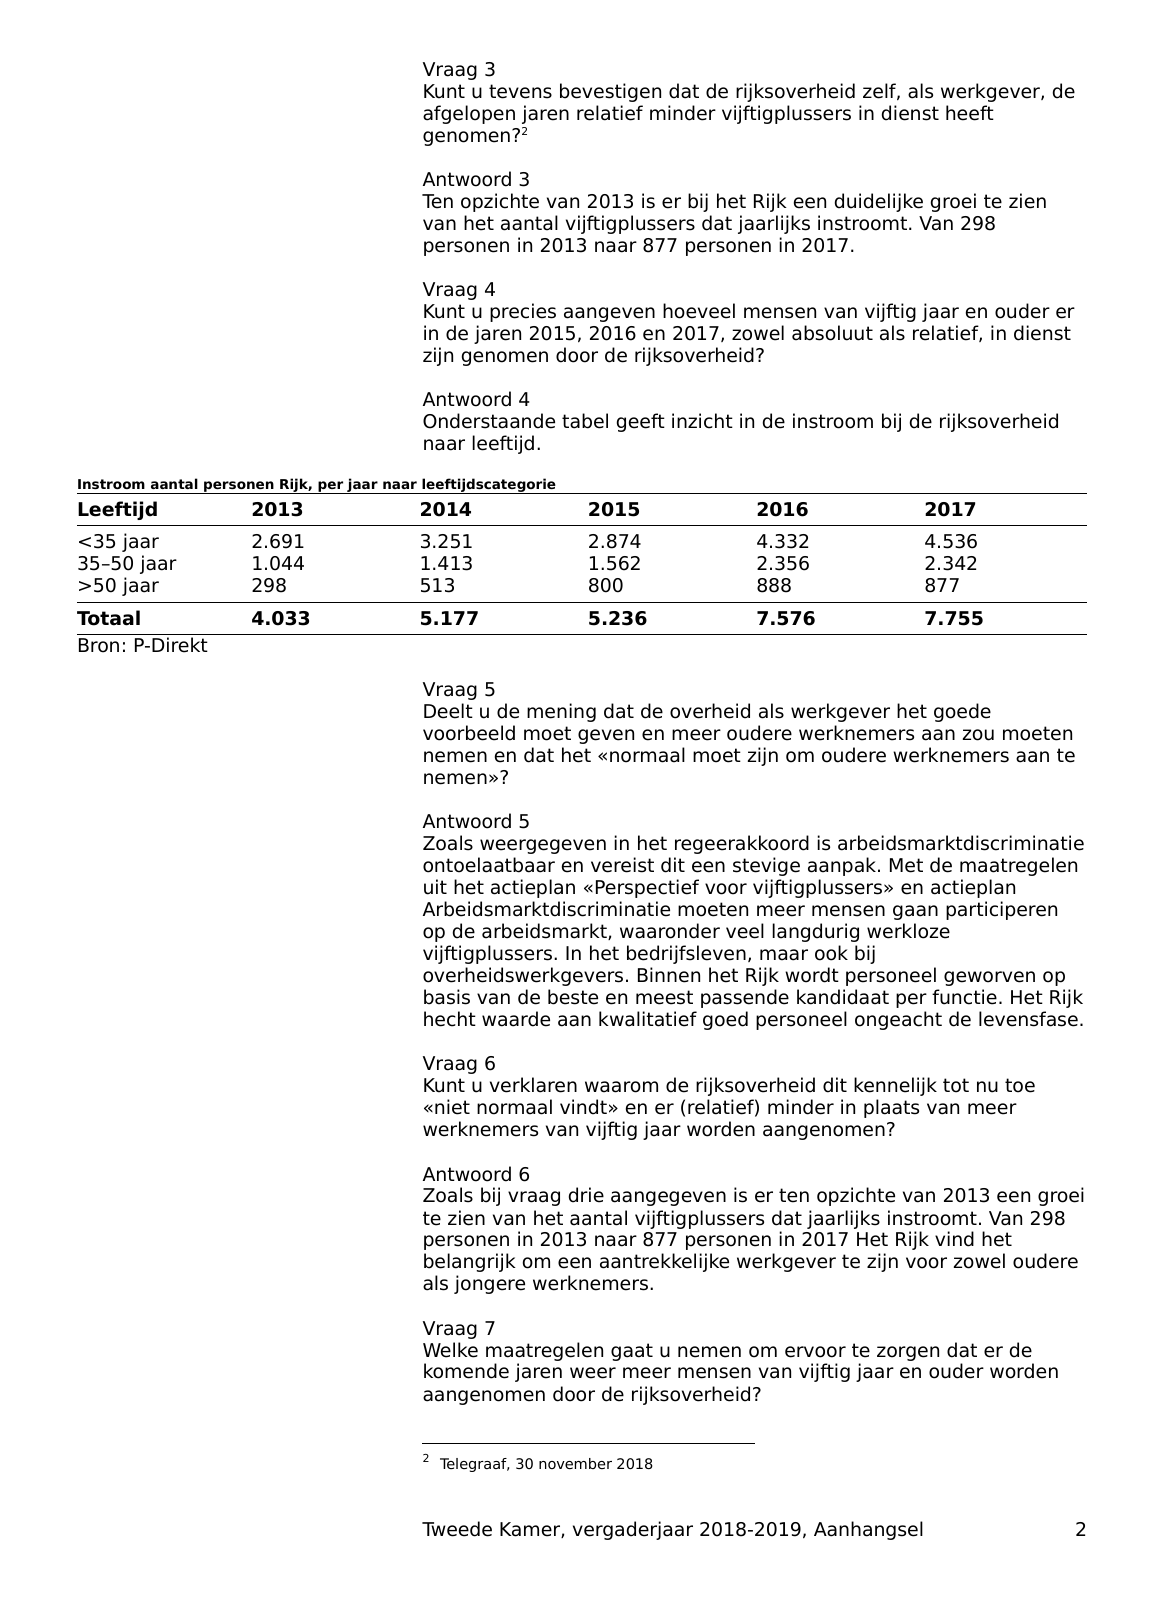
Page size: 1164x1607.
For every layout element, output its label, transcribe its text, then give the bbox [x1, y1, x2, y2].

table_cell Bron: P-Direkt [77, 635, 1087, 657]
table_cell 7.755 [918, 603, 1087, 634]
table_cell 800 [582, 575, 750, 602]
table_cell 2013 [245, 494, 413, 525]
text Vraag 5 [422, 679, 1087, 701]
table_cell 4.536 [918, 526, 1087, 553]
table_cell 2015 [582, 494, 750, 525]
text Kunt u tevens bevestigen dat de rijksoverheid zelf, als werkgever, de afgelopen jaren relatief minder vijftigplussers in dienst heeft genomen? [422, 81, 1087, 147]
table_cell 1.562 [582, 553, 750, 575]
text Vraag 7 [422, 1317, 1087, 1339]
text Antwoord 6 [422, 1163, 1087, 1185]
table_cell 7.576 [750, 603, 918, 634]
table_cell 4.033 [245, 603, 413, 634]
text Kunt u verklaren waarom de rijksoverheid dit kennelijk tot nu toe «niet normaal vindt» en er (relatief) minder in plaats van meer werknemers van vijftig jaar worden aangenomen? [422, 1075, 1087, 1141]
text Vraag 6 [422, 1053, 1087, 1075]
table_cell <35 jaar [77, 526, 245, 553]
text Welke maatregelen gaat u nemen om ervoor te zorgen dat er de komende jaren weer meer mensen van vijftig jaar en ouder worden aangenomen door de rijksoverheid? [422, 1339, 1087, 1405]
table_cell Leeftijd [77, 494, 245, 525]
table_cell 513 [413, 575, 582, 602]
table_cell 5.236 [582, 603, 750, 634]
table_cell 2.356 [750, 553, 918, 575]
text Zoals weergegeven in het regeerakkoord is arbeidsmarktdiscriminatie ontoelaatbaar en vereist dit een stevige aanpak. Met de maatregelen uit het actieplan «Perspectief voor vijftigplussers» en actieplan Arbeidsmarktdiscriminatie moeten meer mensen gaan participeren op de arbeidsmarkt, waaronder veel langdurig werkloze vijftigplussers. In het bedrijfsleven, maar ook bij overheidswerkgevers. Binnen het Rijk wordt personeel geworven op basis van de beste en meest passende kandidaat per functie. Het Rijk hecht waarde aan kwalitatief goed personeel ongeacht de levensfase. [422, 833, 1087, 1031]
table_cell 877 [918, 575, 1087, 602]
table_cell 2014 [413, 494, 582, 525]
text Antwoord 3 [422, 169, 1087, 191]
table_cell 1.044 [245, 553, 413, 575]
text Zoals bij vraag drie aangegeven is er ten opzichte van 2013 een groei te zien van het aantal vijftigplussers dat jaarlijks instroomt. Van 298 personen in 2013 naar 877 personen in 2017 Het Rijk vind het belangrijk om een aantrekkelijke werkgever te zijn voor zowel oudere als jongere werknemers. [422, 1185, 1087, 1295]
table_cell Totaal [77, 603, 245, 634]
text Antwoord 4 [422, 389, 1087, 411]
table_cell 2017 [918, 494, 1087, 525]
text Vraag 3 [422, 59, 1087, 81]
text Telegraaf, 30 november 2018 [422, 1452, 1087, 1474]
text Kunt u precies aangeven hoeveel mensen van vijftig jaar en ouder er in de jaren 2015, 2016 en 2017, zowel absoluut als relatief, in dienst zijn genomen door de rijksoverheid? [422, 301, 1087, 367]
table_header Instroom aantal personen Rijk, per jaar naar leeftijdscategorie [77, 477, 1087, 493]
table_cell 2.691 [245, 526, 413, 553]
table_cell 3.251 [413, 526, 582, 553]
table_cell 35–50 jaar [77, 553, 245, 575]
table_cell 2016 [750, 494, 918, 525]
table_cell 2.342 [918, 553, 1087, 575]
text Vraag 4 [422, 279, 1087, 301]
table_cell >50 jaar [77, 575, 245, 602]
table_cell 888 [750, 575, 918, 602]
table_cell 5.177 [413, 603, 582, 634]
text Onderstaande tabel geeft inzicht in de instroom bij de rijksoverheid naar leeftijd. [422, 411, 1087, 455]
text Deelt u de mening dat de overheid als werkgever het goede voorbeeld moet geven en meer oudere werknemers aan zou moeten nemen en dat het «normaal moet zijn om oudere werknemers aan te nemen»? [422, 701, 1087, 789]
text Antwoord 5 [422, 811, 1087, 833]
table_cell 4.332 [750, 526, 918, 553]
text Ten opzichte van 2013 is er bij het Rijk een duidelijke groei te zien van het aantal vijftigplussers dat jaarlijks instroomt. Van 298 personen in 2013 naar 877 personen in 2017. [422, 191, 1087, 257]
table_cell 298 [245, 575, 413, 602]
table_cell 2.874 [582, 526, 750, 553]
table_cell 1.413 [413, 553, 582, 575]
